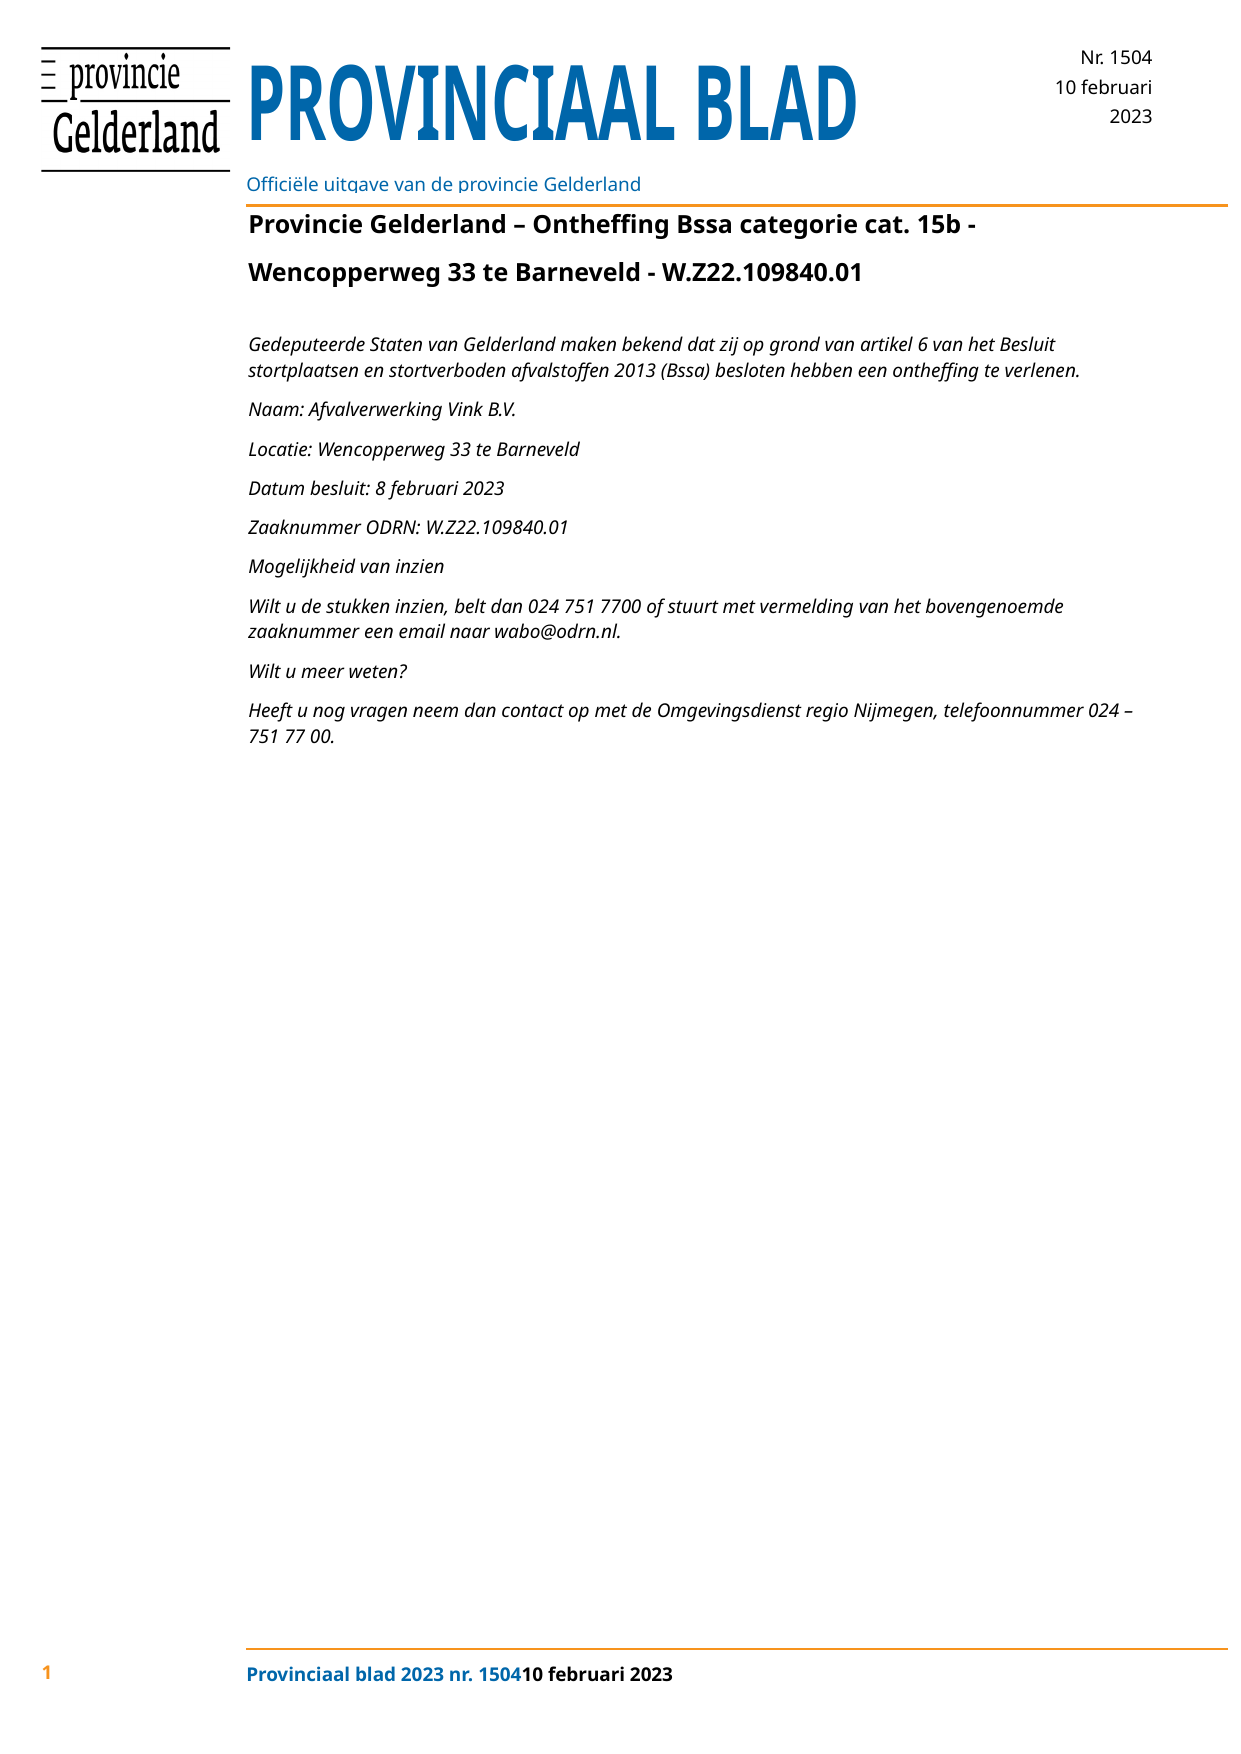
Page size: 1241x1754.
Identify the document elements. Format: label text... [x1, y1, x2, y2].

text Datum besluit: 8 februari 2023 [248, 475, 1152, 501]
picture [41, 47, 231, 172]
text Provincie Gelderland – Ontheffing Bssa categorie cat. 15b - Wencopperweg 33 te Barneveld - W.Z22.109840.01 [248, 207, 1152, 288]
text Locatie: Wencopperweg 33 te Barneveld [248, 436, 1152, 461]
text Wilt u meer weten? [248, 658, 1152, 683]
text Mogelijkheid van inzien [248, 553, 1152, 579]
text Naam: Afvalverwerking Vink B.V. [248, 396, 1152, 422]
text Heeft u nog vragen neem dan contact op met de Omgevingsdienst regio Nijmegen, telefoonnummer 024 – 751 77 00. [248, 697, 1152, 748]
text Zaaknummer ODRN: W.Z22.109840.01 [248, 514, 1152, 540]
text Wilt u de stukken inzien, belt dan 024 751 7700 of stuurt met vermelding van het bovengenoemde zaaknummer een email naar wabo@odrn.nl. [248, 593, 1152, 644]
text Gedeputeerde Staten van Gelderland maken bekend dat zij op grond van artikel 6 van het Besluit stortplaatsen en stortverboden afvalstoffen 2013 (Bssa) besloten hebben een ontheffing te verlenen. [248, 331, 1152, 383]
